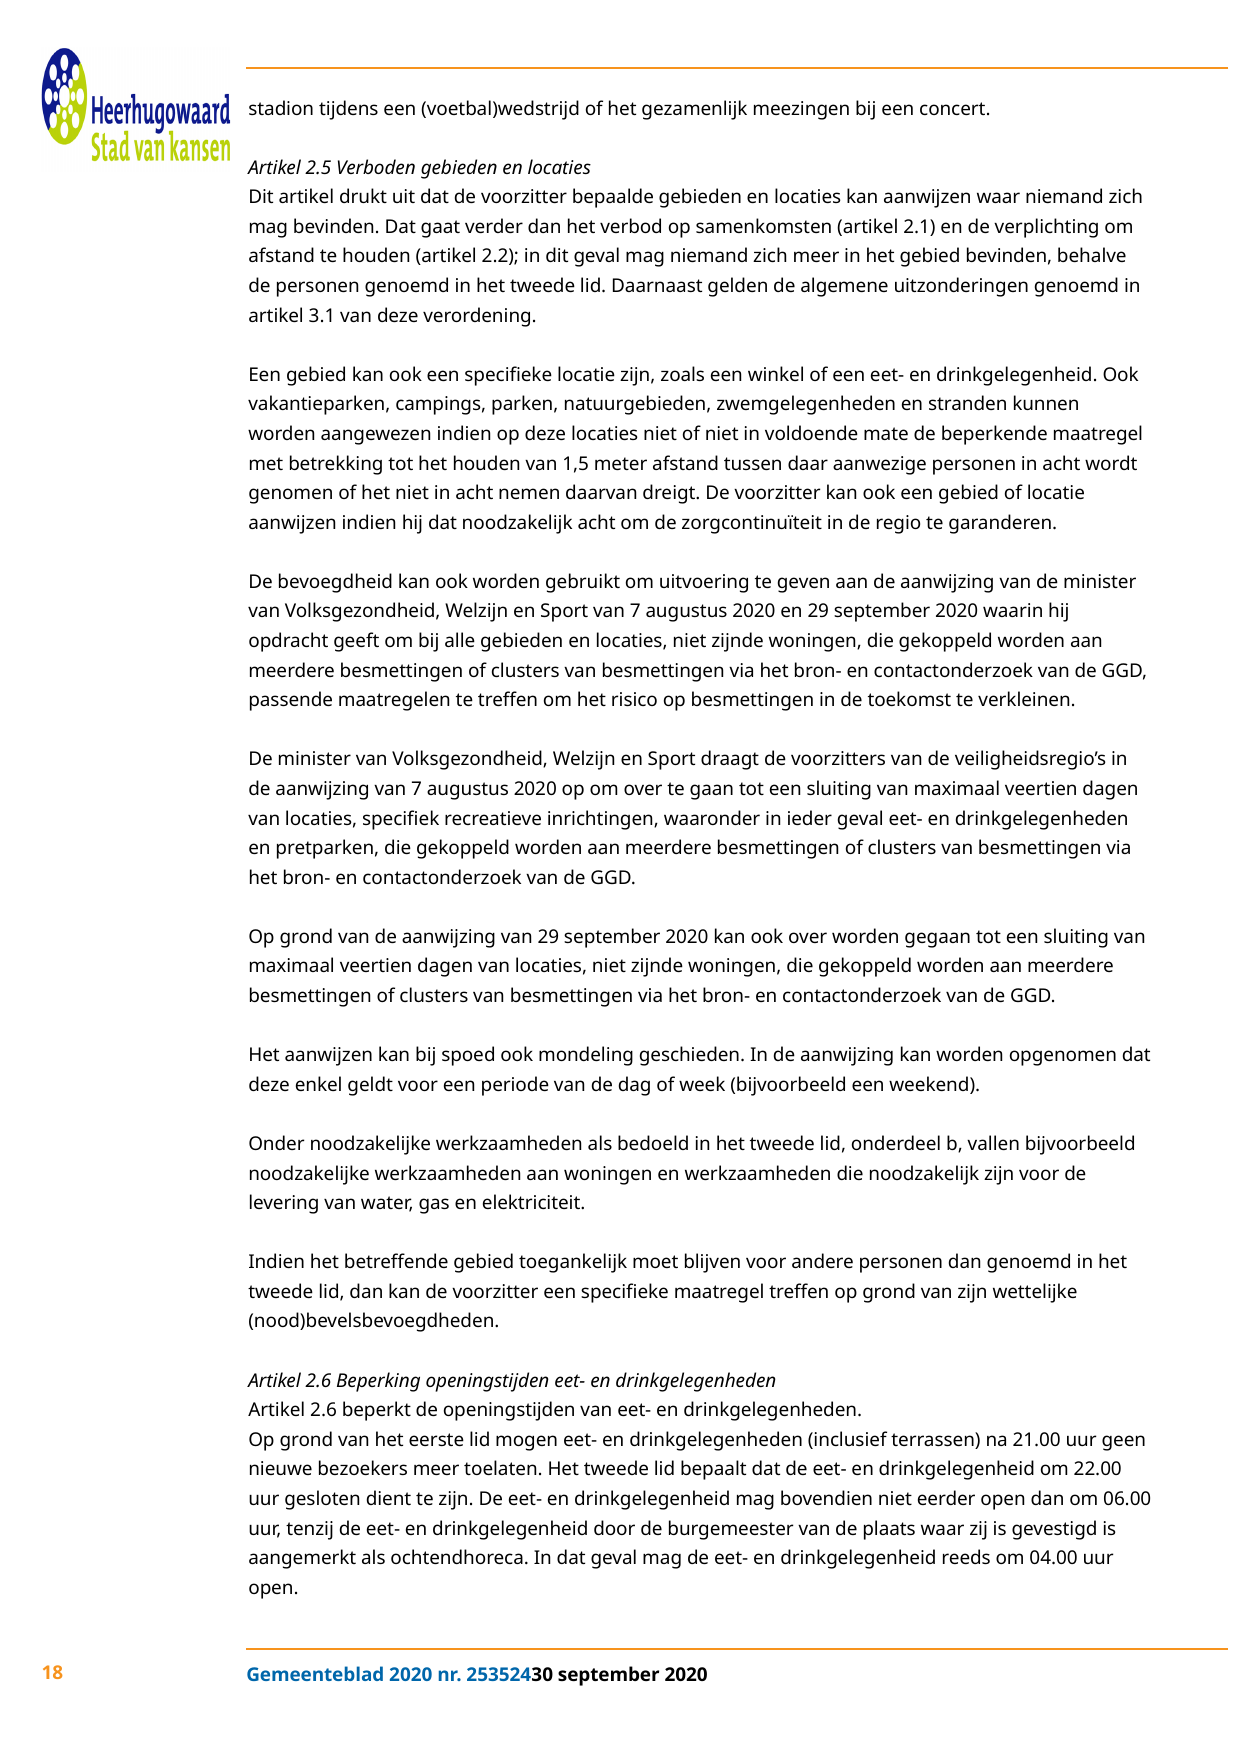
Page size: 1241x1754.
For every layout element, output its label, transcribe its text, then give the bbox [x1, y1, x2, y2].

text Artikel 2.6 Beperking openingstijden eet- en drinkgelegenheden [248, 1367, 1152, 1393]
picture [41, 47, 231, 172]
text stadion tijdens een (voetbal)wedstrijd of het gezamenlijk meezingen bij een concert. [248, 95, 1152, 121]
text De minister van Volksgezondheid, Welzijn en Sport draagt de voorzitters van de veiligheidsregio’s in de aanwijzing van 7 augustus 2020 op om over te gaan tot een sluiting van maximaal veertien dagen van locaties, specifiek recreatieve inrichtingen, waaronder in ieder geval eet- en drinkgelegenheden en pretparken, die gekoppeld worden aan meerdere besmettingen of clusters van besmettingen via het bron- en contactonderzoek van de GGD. [248, 746, 1152, 890]
text Artikel 2.6 beperkt de openingstijden van eet- en drinkgelegenheden. [248, 1396, 1152, 1422]
text Dit artikel drukt uit dat de voorzitter bepaalde gebieden en locaties kan aanwijzen waar niemand zich mag bevinden. Dat gaat verder dan het verbod op samenkomsten (artikel 2.1) en de verplichting om afstand te houden (artikel 2.2); in dit geval mag niemand zich meer in het gebied bevinden, behalve de personen genoemd in het tweede lid. Daarnaast gelden de algemene uitzonderingen genoemd in artikel 3.1 van deze verordening. [248, 183, 1152, 328]
text Op grond van het eerste lid mogen eet- en drinkgelegenheden (inclusief terrassen) na 21.00 uur geen nieuwe bezoekers meer toelaten. Het tweede lid bepaalt dat de eet- en drinkgelegenheid om 22.00 uur gesloten dient te zijn. De eet- en drinkgelegenheid mag bovendien niet eerder open dan om 06.00 uur, tenzij de eet- en drinkgelegenheid door de burgemeester van de plaats waar zij is gevestigd is aangemerkt als ochtendhoreca. In dat geval mag de eet- en drinkgelegenheid reeds om 04.00 uur open. [248, 1426, 1152, 1600]
text Onder noodzakelijke werkzaamheden als bedoeld in het tweede lid, onderdeel b, vallen bijvoorbeeld noodzakelijke werkzaamheden aan woningen en werkzaamheden die noodzakelijk zijn voor de levering van water, gas en elektriciteit. [248, 1130, 1152, 1215]
text De bevoegdheid kan ook worden gebruikt om uitvoering te geven aan de aanwijzing van de minister van Volksgezondheid, Welzijn en Sport van 7 augustus 2020 en 29 september 2020 waarin hij opdracht geeft om bij alle gebieden en locaties, niet zijnde woningen, die gekoppeld worden aan meerdere besmettingen of clusters van besmettingen via het bron- en contactonderzoek van de GGD, passende maatregelen te treffen om het risico op besmettingen in de toekomst te verkleinen. [248, 568, 1152, 712]
text Op grond van de aanwijzing van 29 september 2020 kan ook over worden gegaan tot een sluiting van maximaal veertien dagen van locaties, niet zijnde woningen, die gekoppeld worden aan meerdere besmettingen of clusters van besmettingen via het bron- en contactonderzoek van de GGD. [248, 923, 1152, 1008]
text Indien het betreffende gebied toegankelijk moet blijven voor andere personen dan genoemd in het tweede lid, dan kan de voorzitter een specifieke maatregel treffen op grond van zijn wettelijke (nood)bevelsbevoegdheden. [248, 1248, 1152, 1333]
text Een gebied kan ook een specifieke locatie zijn, zoals een winkel of een eet- en drinkgelegenheid. Ook vakantieparken, campings, parken, natuurgebieden, zwemgelegenheden en stranden kunnen worden aangewezen indien op deze locaties niet of niet in voldoende mate de beperkende maatregel met betrekking tot het houden van 1,5 meter afstand tussen daar aanwezige personen in acht wordt genomen of het niet in acht nemen daarvan dreigt. De voorzitter kan ook een gebied of locatie aanwijzen indien hij dat noodzakelijk acht om de zorgcontinuïteit in de regio te garanderen. [248, 361, 1152, 535]
text Artikel 2.5 Verboden gebieden en locaties [248, 154, 1152, 180]
text Het aanwijzen kan bij spoed ook mondeling geschieden. In de aanwijzing kan worden opgenomen dat deze enkel geldt voor een periode van de dag of week (bijvoorbeeld een weekend). [248, 1041, 1152, 1097]
